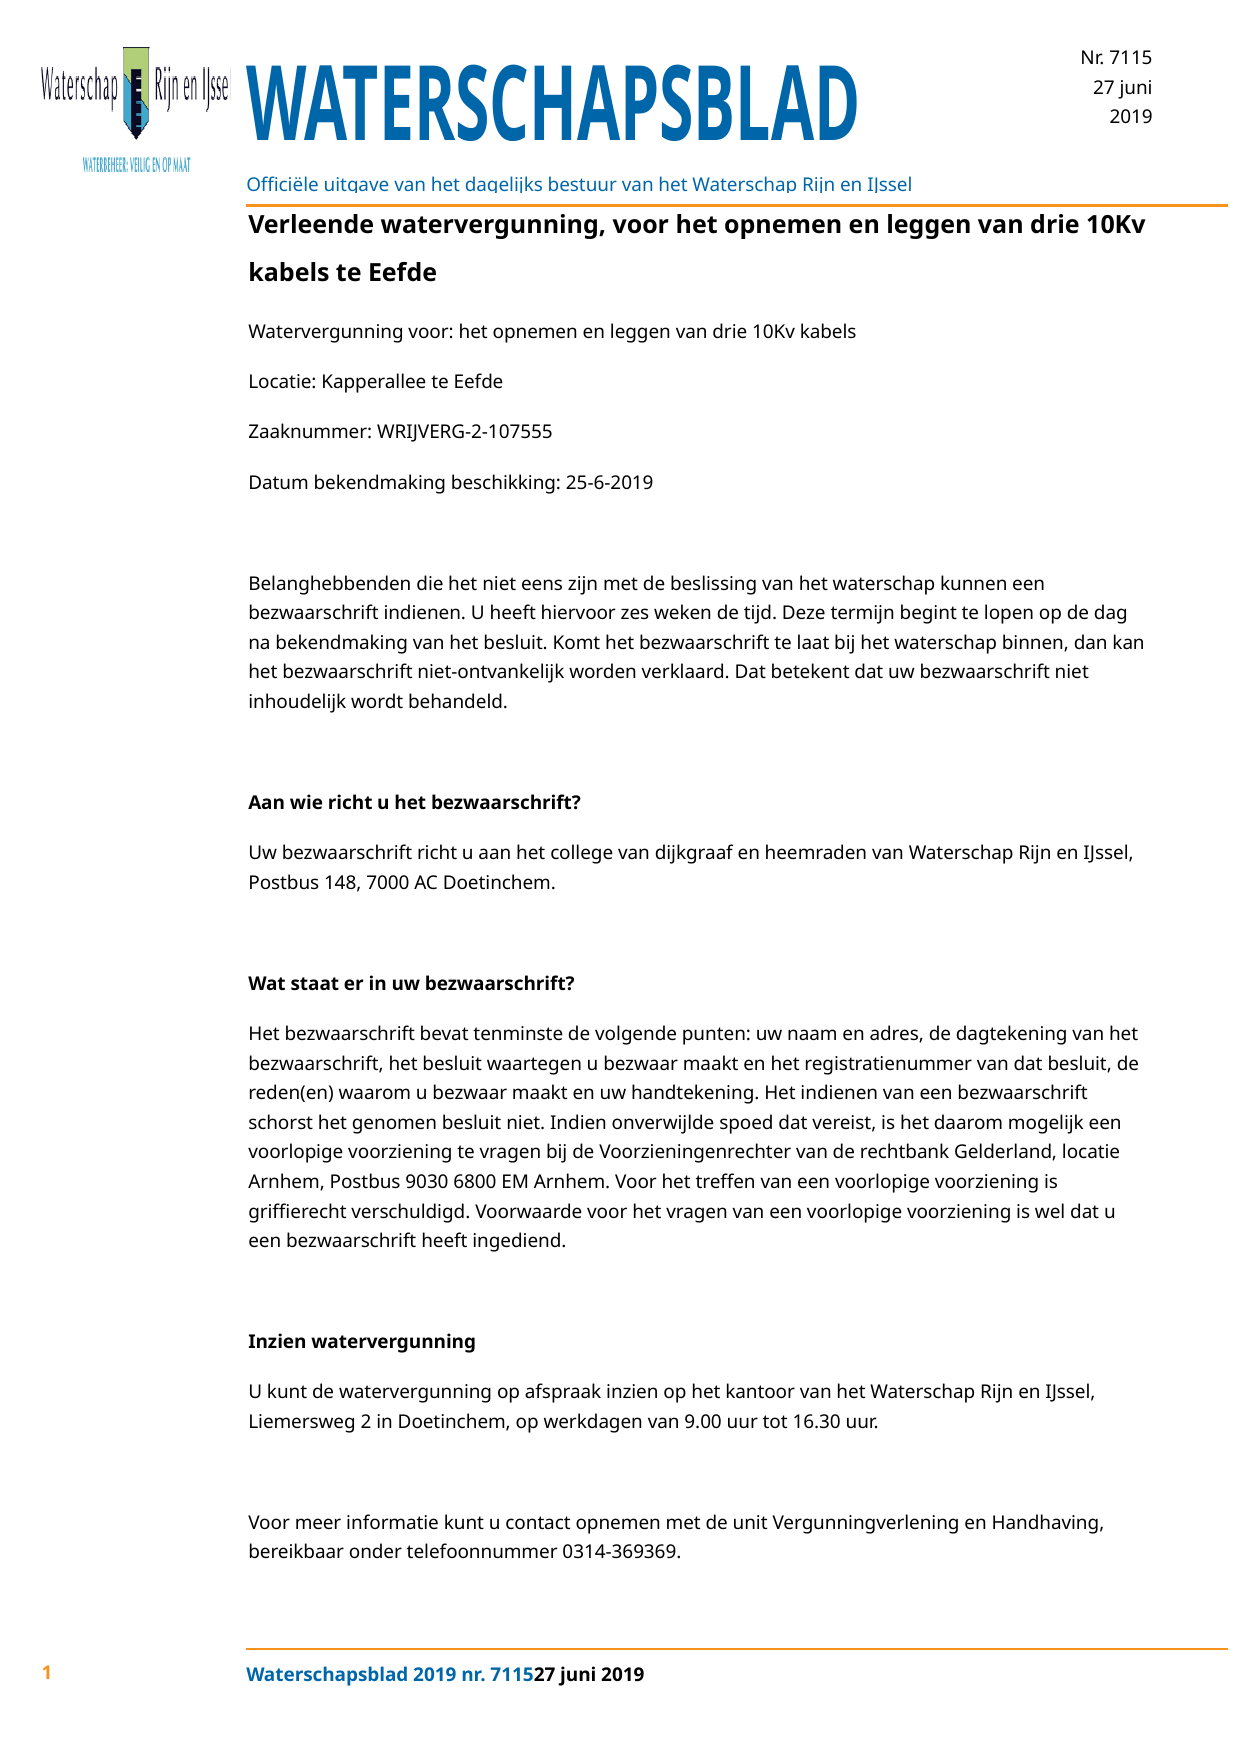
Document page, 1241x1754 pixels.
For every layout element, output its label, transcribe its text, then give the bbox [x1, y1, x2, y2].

text Uw bezwaarschrift richt u aan het college van dijkgraaf en heemraden van Waterschap Rijn en IJssel, Postbus 148, 7000 AC Doetinchem. [248, 839, 1152, 895]
text Zaaknummer: WRIJVERG-2-107555 [248, 419, 1152, 444]
text Het bezwaarschrift bevat tenminste de volgende punten: uw naam en adres, de dagtekening van het bezwaarschrift, het besluit waartegen u bezwaar maakt en het registratienummer van dat besluit, de reden(en) waarom u bezwaar maakt en uw handtekening. Het indienen van een bezwaarschrift schorst het genomen besluit niet. Indien onverwijlde spoed dat vereist, is het daarom mogelijk een voorlopige voorziening te vragen bij de Voorzieningenrechter van de rechtbank Gelderland, locatie Arnhem, Postbus 9030 6800 EM Arnhem. Voor het treffen van een voorlopige voorziening is griffierecht verschuldigd. Voorwaarde voor het vragen van een voorlopige voorziening is wel dat u een bezwaarschrift heeft ingediend. [248, 1020, 1152, 1253]
text Voor meer informatie kunt u contact opnemen met de unit Vergunningverlening en Handhaving, bereikbaar onder telefoonnummer 0314-369369. [248, 1509, 1152, 1564]
text U kunt de watervergunning op afspraak inzien op het kantoor van het Waterschap Rijn en IJssel, Liemersweg 2 in Doetinchem, op werkdagen van 9.00 uur tot 16.30 uur. [248, 1379, 1152, 1434]
text Inzien watervergunning [248, 1328, 1152, 1354]
text Verleende watervergunning, voor het opnemen en leggen van drie 10Kv kabels te Eefde [248, 207, 1152, 288]
text Aan wie richt u het bezwaarschrift? [248, 789, 1152, 815]
text Wat staat er in uw bezwaarschrift? [248, 970, 1152, 996]
text Locatie: Kapperallee te Eefde [248, 368, 1152, 394]
picture [41, 47, 231, 172]
text Belanghebbenden die het niet eens zijn met de beslissing van het waterschap kunnen een bezwaarschrift indienen. U heeft hiervoor zes weken de tijd. Deze termijn begint te lopen op de dag na bekendmaking van het besluit. Komt het bezwaarschrift te laat bij het waterschap binnen, dan kan het bezwaarschrift niet-ontvankelijk worden verklaard. Dat betekent dat uw bezwaarschrift niet inhoudelijk wordt behandeld. [248, 570, 1152, 714]
text Watervergunning voor: het opnemen en leggen van drie 10Kv kabels [248, 318, 1152, 344]
text Datum bekendmaking beschikking: 25-6-2019 [248, 469, 1152, 495]
